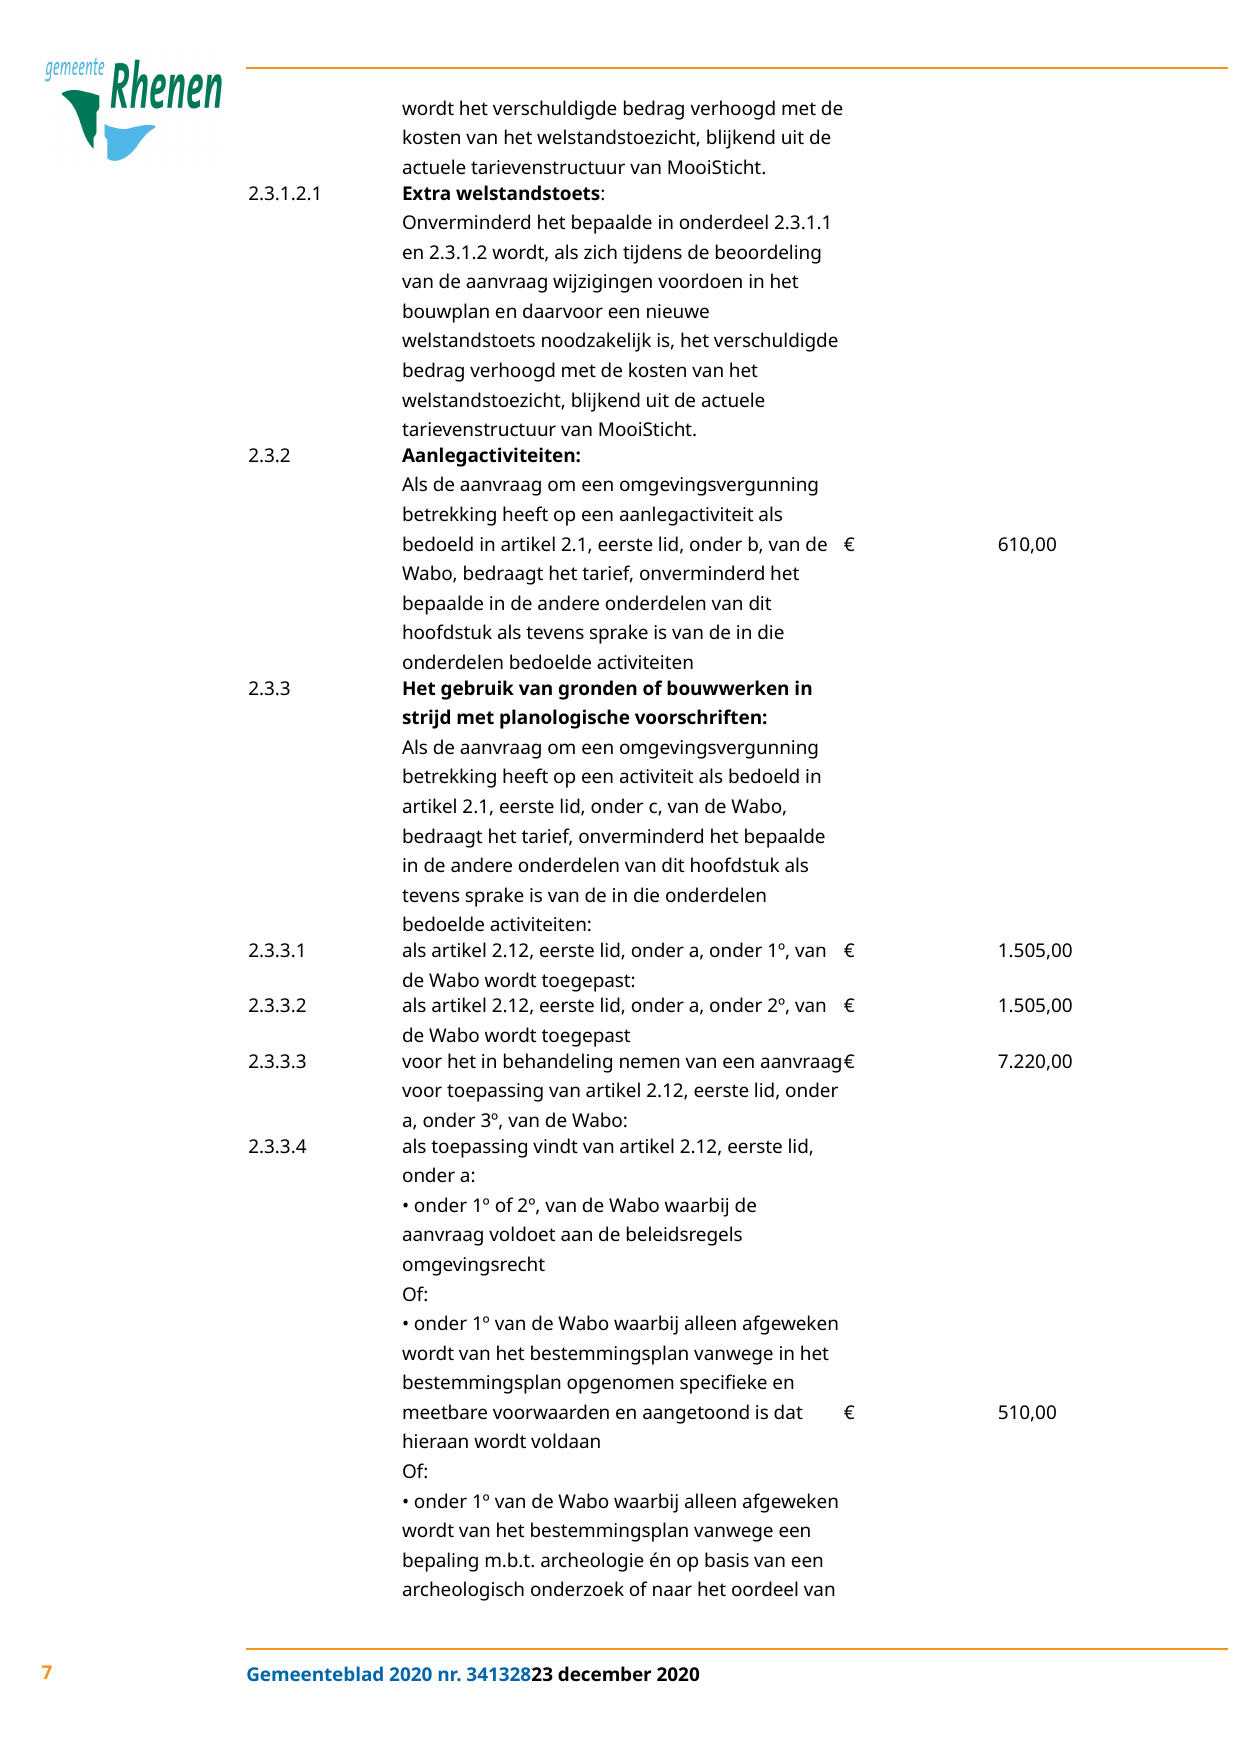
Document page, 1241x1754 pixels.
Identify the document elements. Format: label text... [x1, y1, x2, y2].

table_cell € [844, 1133, 998, 1602]
table_cell Het gebruik van gronden of bouwwerken in strijd met planologische voorschriften: Als de aanvraag om een omgevingsvergunning betrekking heeft op een activiteit als bedoeld in artikel 2.1, eerste lid, onder c, van de Wabo, bedraagt het tarief, onverminderd het bepaalde in de andere onderdelen van dit hoofdstuk als tevens sprake is van de in die onderdelen bedoelde activiteiten: [402, 675, 844, 937]
picture [41, 47, 231, 172]
table_cell € [844, 1048, 998, 1133]
table_cell [248, 95, 402, 180]
table_cell 2.3.1.2.1 [248, 180, 402, 442]
table_cell 2.3.3.3 [248, 1048, 402, 1133]
table_cell [998, 180, 1152, 442]
table_cell als artikel 2.12, eerste lid, onder a, onder 2º, van de Wabo wordt toegepast [402, 993, 844, 1048]
table_cell 510,00 [998, 1133, 1152, 1602]
table_cell Aanlegactiviteiten: Als de aanvraag om een omgevingsvergunning betrekking heeft op een aanlegactiviteit als bedoeld in artikel 2.1, eerste lid, onder b, van de Wabo, bedraagt het tarief, onverminderd het bepaalde in de andere onderdelen van dit hoofdstuk als tevens sprake is van de in die onderdelen bedoelde activiteiten [402, 442, 844, 675]
table_cell 7.220,00 [998, 1048, 1152, 1133]
table_cell 2.3.2 [248, 442, 402, 675]
table_cell € [844, 442, 998, 675]
table_cell 2.3.3.4 [248, 1133, 402, 1602]
table_cell als artikel 2.12, eerste lid, onder a, onder 1º, van de Wabo wordt toegepast: [402, 937, 844, 993]
table_cell € [844, 937, 998, 993]
table_cell 2.3.3.2 [248, 993, 402, 1048]
table_cell [998, 675, 1152, 937]
table_cell 1.505,00 [998, 993, 1152, 1048]
table_cell 2.3.3 [248, 675, 402, 937]
table_cell 1.505,00 [998, 937, 1152, 993]
table_cell [844, 95, 998, 180]
table_cell [844, 180, 998, 442]
table_cell [844, 675, 998, 937]
table_cell als toepassing vindt van artikel 2.12, eerste lid, onder a: • onder 1º of 2º, van de Wabo waarbij de aanvraag voldoet aan de beleidsregels omgevingsrecht Of: • onder 1º van de Wabo waarbij alleen afgeweken wordt van het bestemmingsplan vanwege in het bestemmingsplan opgenomen specifieke en meetbare voorwaarden en aangetoond is dat hieraan wordt voldaan Of: • onder 1º van de Wabo waarbij alleen afgeweken wordt van het bestemmingsplan vanwege een bepaling m.b.t. archeologie én op basis van een archeologisch onderzoek of naar het oordeel van [402, 1133, 844, 1602]
table_cell voor het in behandeling nemen van een aanvraag voor toepassing van artikel 2.12, eerste lid, onder a, onder 3º, van de Wabo: [402, 1048, 844, 1133]
table_cell 610,00 [998, 442, 1152, 675]
table_cell wordt het verschuldigde bedrag verhoogd met de kosten van het welstandstoezicht, blijkend uit de actuele tarievenstructuur van MooiSticht. [402, 95, 844, 180]
table_cell [998, 95, 1152, 180]
table_cell € [844, 993, 998, 1048]
table_cell 2.3.3.1 [248, 937, 402, 993]
table_cell Extra welstandstoets: Onverminderd het bepaalde in onderdeel 2.3.1.1 en 2.3.1.2 wordt, als zich tijdens de beoordeling van de aanvraag wijzigingen voordoen in het bouwplan en daarvoor een nieuwe welstandstoets noodzakelijk is, het verschuldigde bedrag verhoogd met de kosten van het welstandstoezicht, blijkend uit de actuele tarievenstructuur van MooiSticht. [402, 180, 844, 442]
